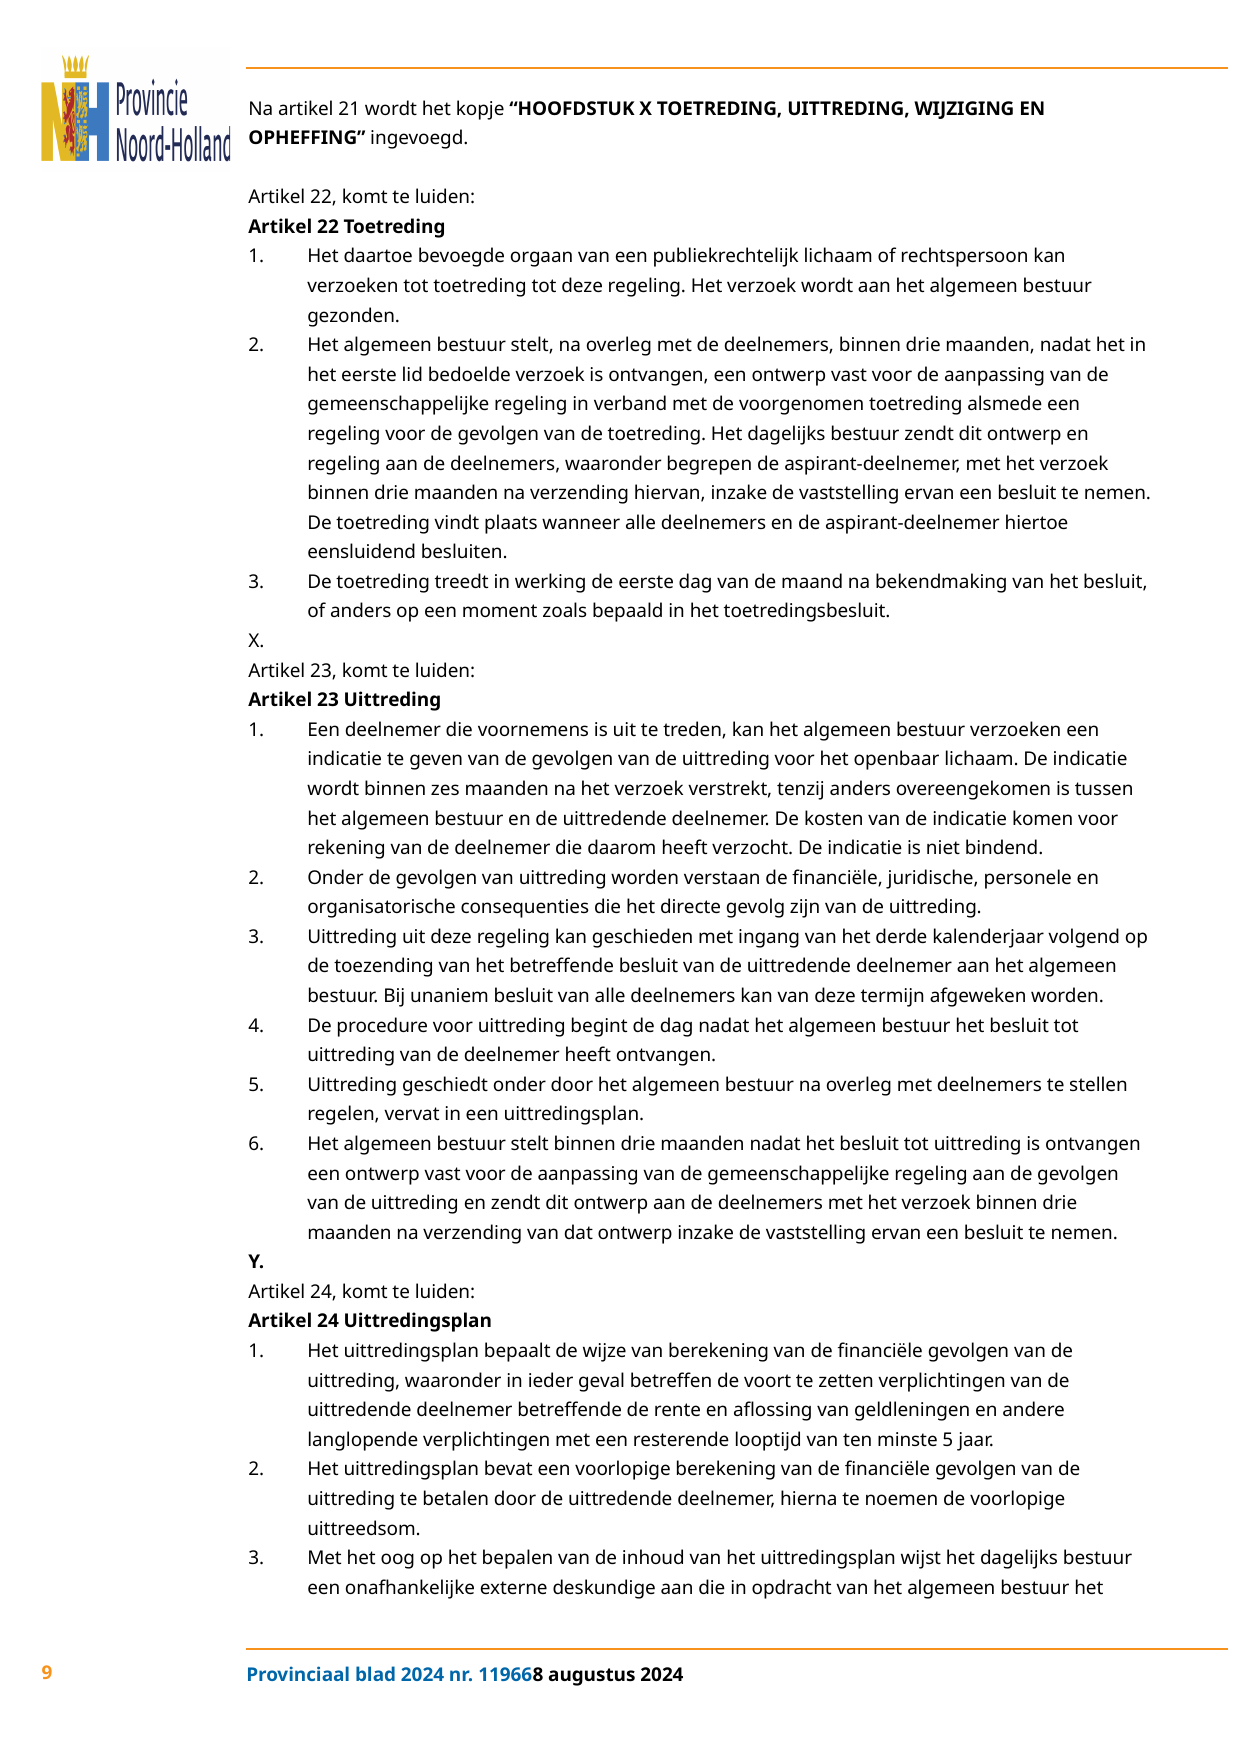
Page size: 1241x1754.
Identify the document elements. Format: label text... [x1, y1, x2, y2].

text X. [248, 627, 1152, 653]
list Het uittredingsplan bepaalt de wijze van berekening van de financiële gevolgen van de uittreding, waaronder in ieder geval betreffen de voort te zetten verplichtingen van de uittredende deelnemer betreffende de rente en aflossing van geldleningen en andere langlopende verplichtingen met een resterende looptijd van ten minste 5 jaar. [248, 1337, 1152, 1452]
text Artikel 24, komt te luiden: [248, 1278, 1152, 1304]
list De toetreding treedt in werking de eerste dag van de maand na bekendmaking van het besluit, of anders op een moment zoals bepaald in het toetredingsbesluit. [248, 568, 1152, 623]
picture [41, 47, 231, 172]
text Artikel 22, komt te luiden: [248, 183, 1152, 209]
list Onder de gevolgen van uittreding worden verstaan de financiële, juridische, personele en organisatorische consequenties die het directe gevolg zijn van de uittreding. [248, 864, 1152, 919]
text Artikel 22 Toetreding [248, 213, 1152, 239]
text Artikel 24 Uittredingsplan [248, 1308, 1152, 1333]
list Uittreding geschiedt onder door het algemeen bestuur na overleg met deelnemers te stellen regelen, vervat in een uittredingsplan. [248, 1071, 1152, 1126]
list De procedure voor uittreding begint de dag nadat het algemeen bestuur het besluit tot uittreding van de deelnemer heeft ontvangen. [248, 1012, 1152, 1067]
list Het algemeen bestuur stelt binnen drie maanden nadat het besluit tot uittreding is ontvangen een ontwerp vast voor de aanpassing van de gemeenschappelijke regeling aan de gevolgen van de uittreding en zendt dit ontwerp aan de deelnemers met het verzoek binnen drie maanden na verzending van dat ontwerp inzake de vaststelling ervan een besluit te nemen. [248, 1130, 1152, 1245]
list Met het oog op het bepalen van de inhoud van het uittredingsplan wijst het dagelijks bestuur een onafhankelijke externe deskundige aan die in opdracht van het algemeen bestuur het [248, 1544, 1152, 1600]
list Uittreding uit deze regeling kan geschieden met ingang van het derde kalenderjaar volgend op de toezending van het betreffende besluit van de uittredende deelnemer aan het algemeen bestuur. Bij unaniem besluit van alle deelnemers kan van deze termijn afgeweken worden. [248, 923, 1152, 1008]
list Het uittredingsplan bevat een voorlopige berekening van de financiële gevolgen van de uittreding te betalen door de uittredende deelnemer, hierna te noemen de voorlopige uittreedsom. [248, 1456, 1152, 1541]
list Het algemeen bestuur stelt, na overleg met de deelnemers, binnen drie maanden, nadat het in het eerste lid bedoelde verzoek is ontvangen, een ontwerp vast voor de aanpassing van de gemeenschappelijke regeling in verband met de voorgenomen toetreding alsmede een regeling voor de gevolgen van de toetreding. Het dagelijks bestuur zendt dit ontwerp en regeling aan de deelnemers, waaronder begrepen de aspirant-deelnemer, met het verzoek binnen drie maanden na verzending hiervan, inzake de vaststelling ervan een besluit te nemen. De toetreding vindt plaats wanneer alle deelnemers en de aspirant-deelnemer hiertoe eensluidend besluiten. [248, 331, 1152, 564]
text Y. [248, 1248, 1152, 1274]
text Na artikel 21 wordt het kopje “HOOFDSTUK X TOETREDING, UITTREDING, WIJZIGING EN OPHEFFING” ingevoegd. [248, 95, 1152, 150]
text Artikel 23, komt te luiden: [248, 657, 1152, 683]
list Een deelnemer die voornemens is uit te treden, kan het algemeen bestuur verzoeken een indicatie te geven van de gevolgen van de uittreding voor het openbaar lichaam. De indicatie wordt binnen zes maanden na het verzoek verstrekt, tenzij anders overeengekomen is tussen het algemeen bestuur en de uittredende deelnemer. De kosten van de indicatie komen voor rekening van de deelnemer die daarom heeft verzocht. De indicatie is niet bindend. [248, 716, 1152, 860]
text Artikel 23 Uittreding [248, 686, 1152, 712]
list Het daartoe bevoegde orgaan van een publiekrechtelijk lichaam of rechtspersoon kan verzoeken tot toetreding tot deze regeling. Het verzoek wordt aan het algemeen bestuur gezonden. [248, 243, 1152, 328]
